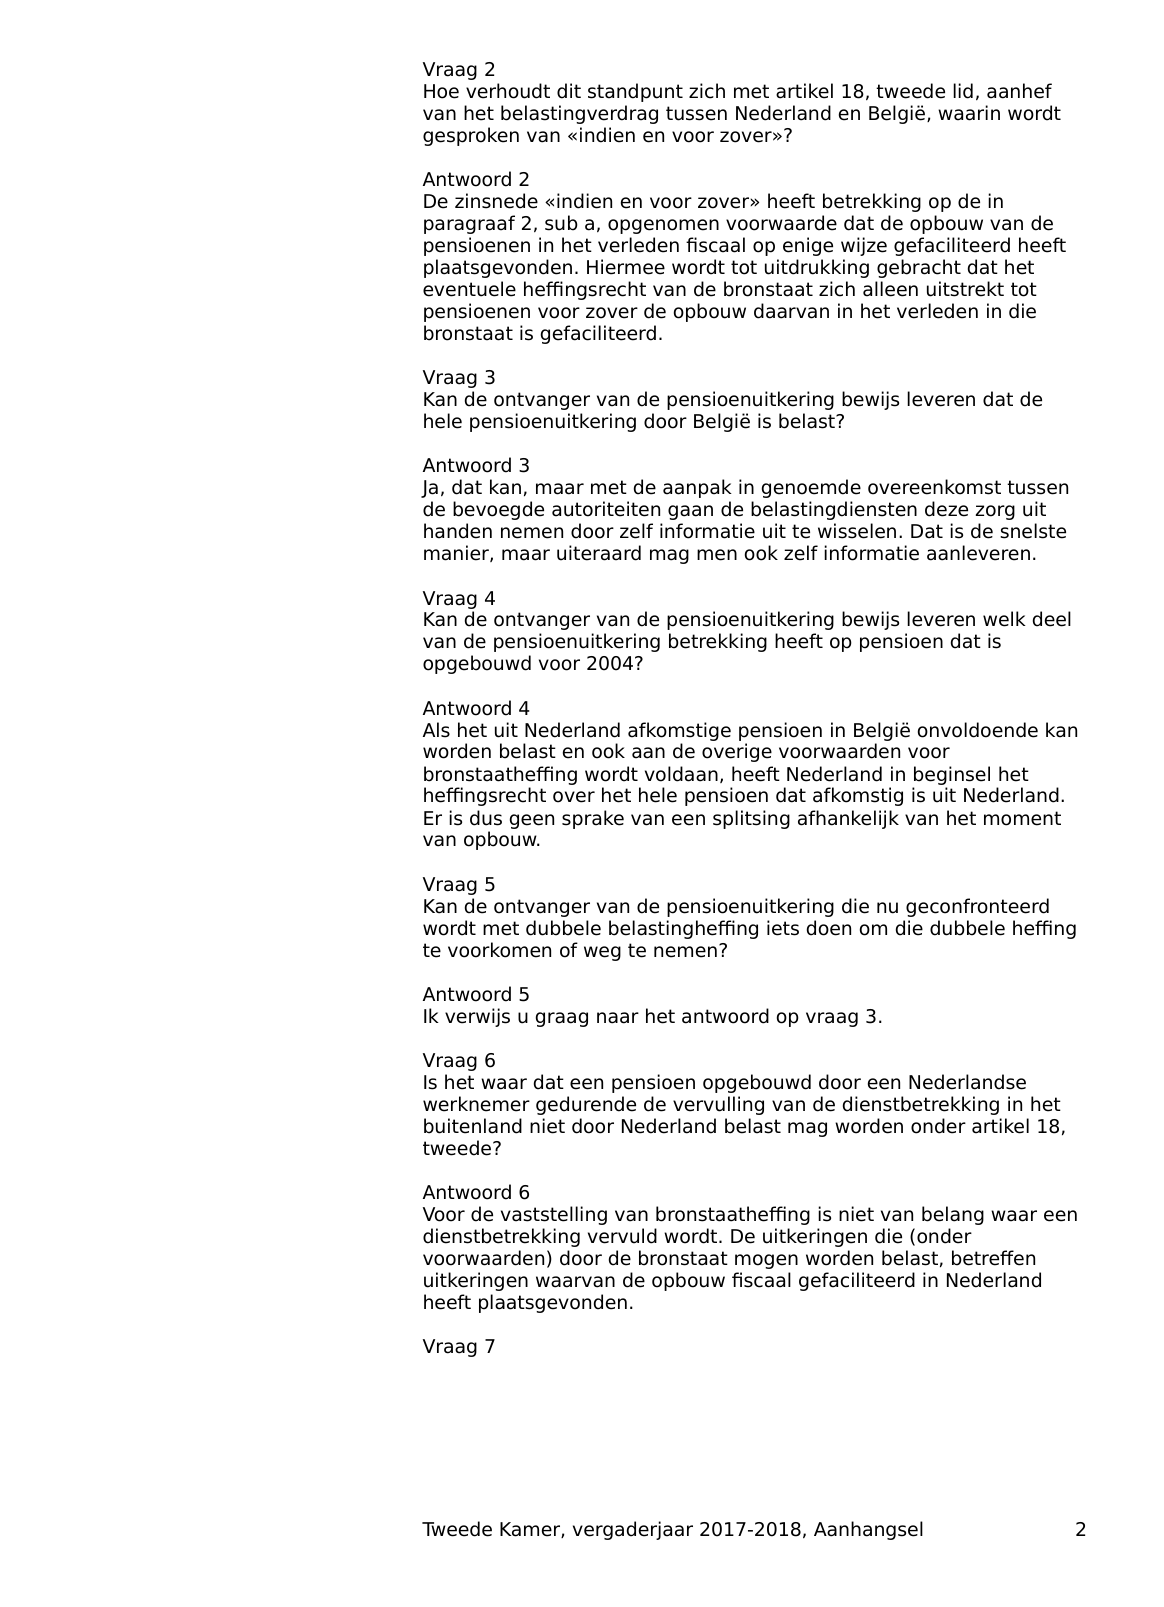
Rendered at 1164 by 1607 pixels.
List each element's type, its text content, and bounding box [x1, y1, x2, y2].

text Is het waar dat een pensioen opgebouwd door een Nederlandse werknemer gedurende de vervulling van de dienstbetrekking in het buitenland niet door Nederland belast mag worden onder artikel 18, tweede? [422, 1072, 1087, 1160]
text Antwoord 5 [422, 984, 1087, 1006]
text Antwoord 4 [422, 697, 1087, 719]
text Kan de ontvanger van de pensioenuitkering bewijs leveren dat de hele pensioenuitkering door België is belast? [422, 389, 1087, 433]
text Als het uit Nederland afkomstige pensioen in België onvoldoende kan worden belast en ook aan de overige voorwaarden voor bronstaatheffing wordt voldaan, heeft Nederland in beginsel het heffingsrecht over het hele pensioen dat afkomstig is uit Nederland. Er is dus geen sprake van een splitsing afhankelijk van het moment van opbouw. [422, 719, 1087, 851]
text Vraag 6 [422, 1050, 1087, 1072]
text Ja, dat kan, maar met de aanpak in genoemde overeenkomst tussen de bevoegde autoriteiten gaan de belastingdiensten deze zorg uit handen nemen door zelf informatie uit te wisselen. Dat is de snelste manier, maar uiteraard mag men ook zelf informatie aanleveren. [422, 477, 1087, 565]
text Hoe verhoudt dit standpunt zich met artikel 18, tweede lid, aanhef van het belastingverdrag tussen Nederland en België, waarin wordt gesproken van «indien en voor zover»? [422, 81, 1087, 147]
text Antwoord 6 [422, 1182, 1087, 1204]
text Antwoord 2 [422, 169, 1087, 191]
text Vraag 7 [422, 1336, 1087, 1358]
text Vraag 3 [422, 367, 1087, 389]
text Antwoord 3 [422, 455, 1087, 477]
text Vraag 4 [422, 587, 1087, 609]
text Kan de ontvanger van de pensioenuitkering die nu geconfronteerd wordt met dubbele belastingheffing iets doen om die dubbele heffing te voorkomen of weg te nemen? [422, 896, 1087, 961]
text Kan de ontvanger van de pensioenuitkering bewijs leveren welk deel van de pensioenuitkering betrekking heeft op pensioen dat is opgebouwd voor 2004? [422, 609, 1087, 675]
text De zinsnede «indien en voor zover» heeft betrekking op de in paragraaf 2, sub a, opgenomen voorwaarde dat de opbouw van de pensioenen in het verleden fiscaal op enige wijze gefaciliteerd heeft plaatsgevonden. Hiermee wordt tot uitdrukking gebracht dat het eventuele heffingsrecht van de bronstaat zich alleen uitstrekt tot pensioenen voor zover de opbouw daarvan in het verleden in die bronstaat is gefaciliteerd. [422, 191, 1087, 345]
text Vraag 5 [422, 873, 1087, 896]
text Voor de vaststelling van bronstaatheffing is niet van belang waar een dienstbetrekking vervuld wordt. De uitkeringen die (onder voorwaarden) door de bronstaat mogen worden belast, betreffen uitkeringen waarvan de opbouw fiscaal gefaciliteerd in Nederland heeft plaatsgevonden. [422, 1204, 1087, 1314]
text Ik verwijs u graag naar het antwoord op vraag 3. [422, 1006, 1087, 1028]
text Vraag 2 [422, 59, 1087, 81]
